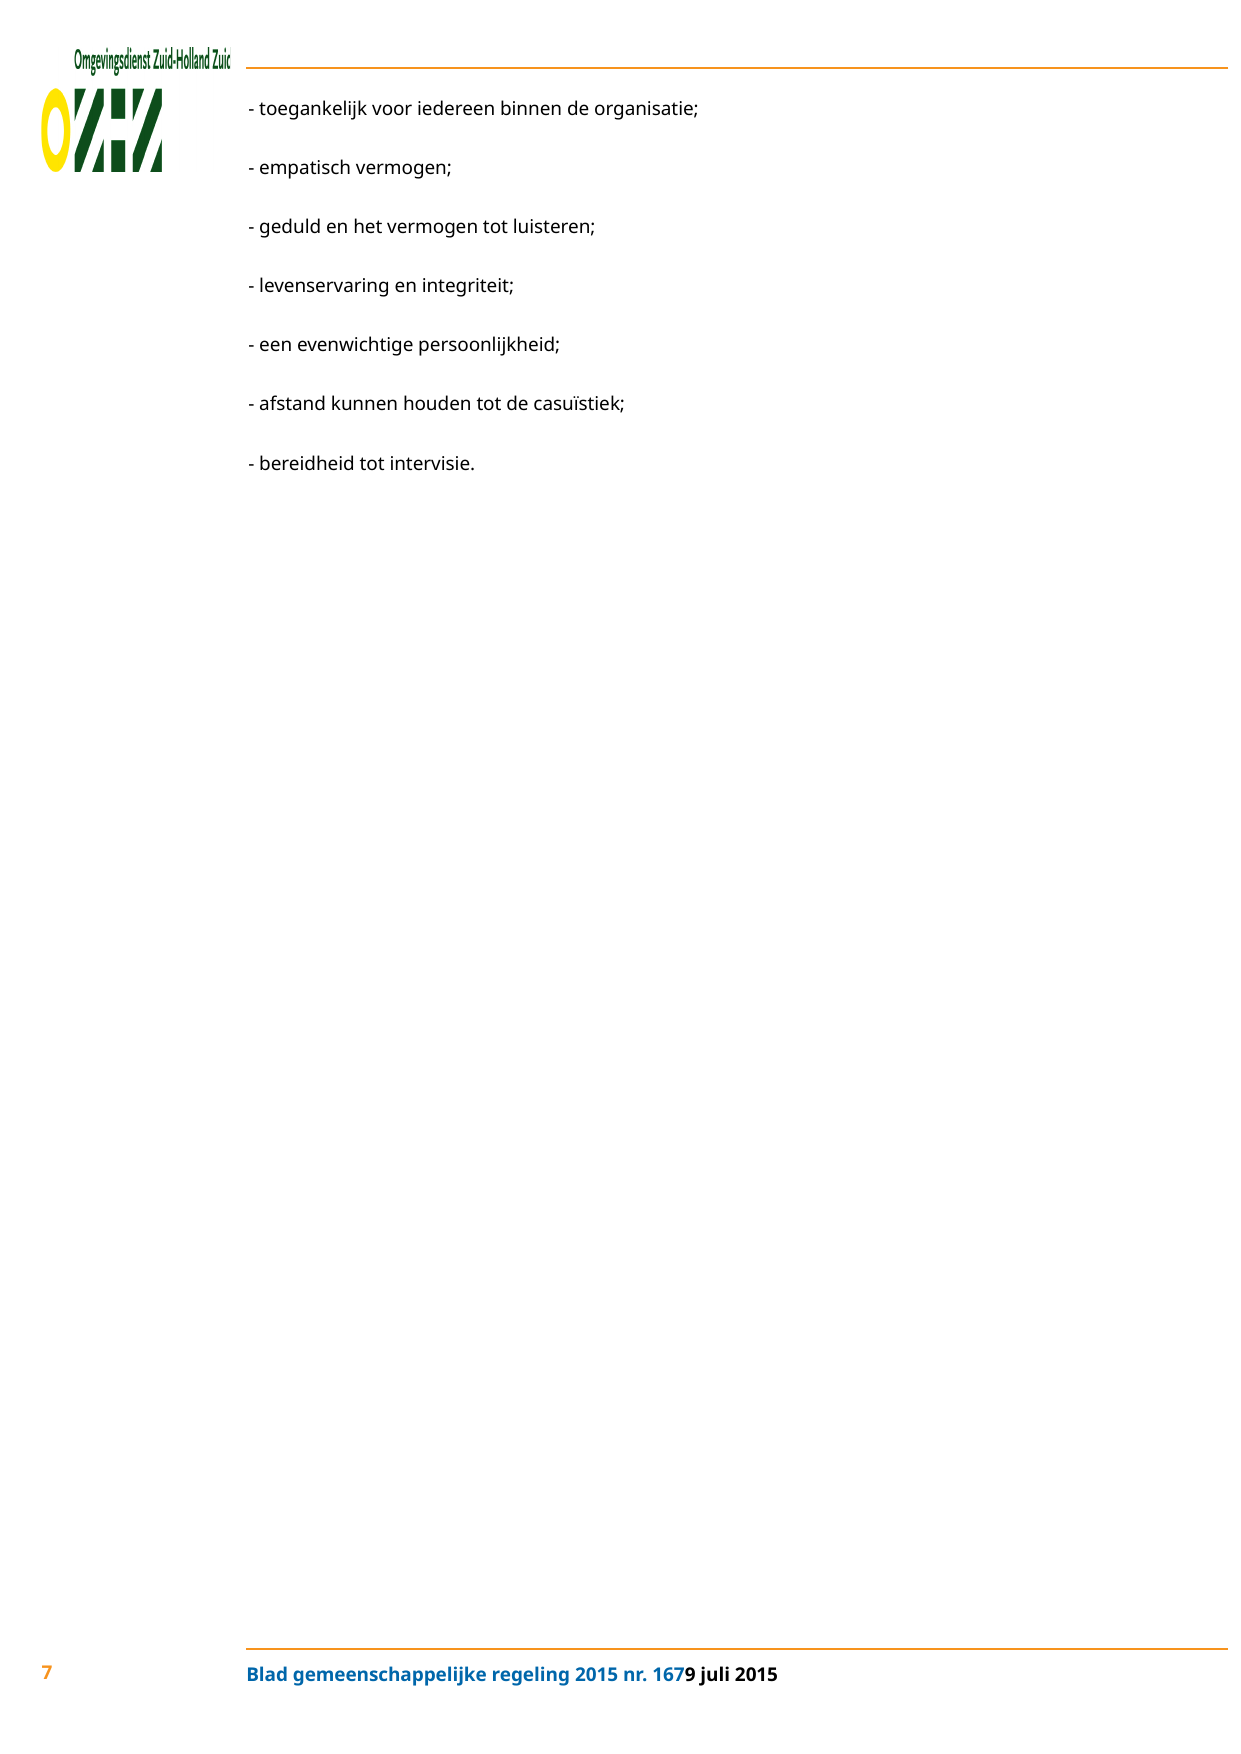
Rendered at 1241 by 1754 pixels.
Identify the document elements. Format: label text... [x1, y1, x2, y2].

text - toegankelijk voor iedereen binnen de organisatie; [248, 95, 1152, 121]
text - empatisch vermogen; [248, 154, 1152, 180]
text - bereidheid tot intervisie. [248, 450, 1152, 476]
text - levenservaring en integriteit; [248, 272, 1152, 298]
picture [41, 47, 231, 172]
text - afstand kunnen houden tot de casuïstiek; [248, 391, 1152, 416]
text - geduld en het vermogen tot luisteren; [248, 213, 1152, 239]
text - een evenwichtige persoonlijkheid; [248, 331, 1152, 357]
